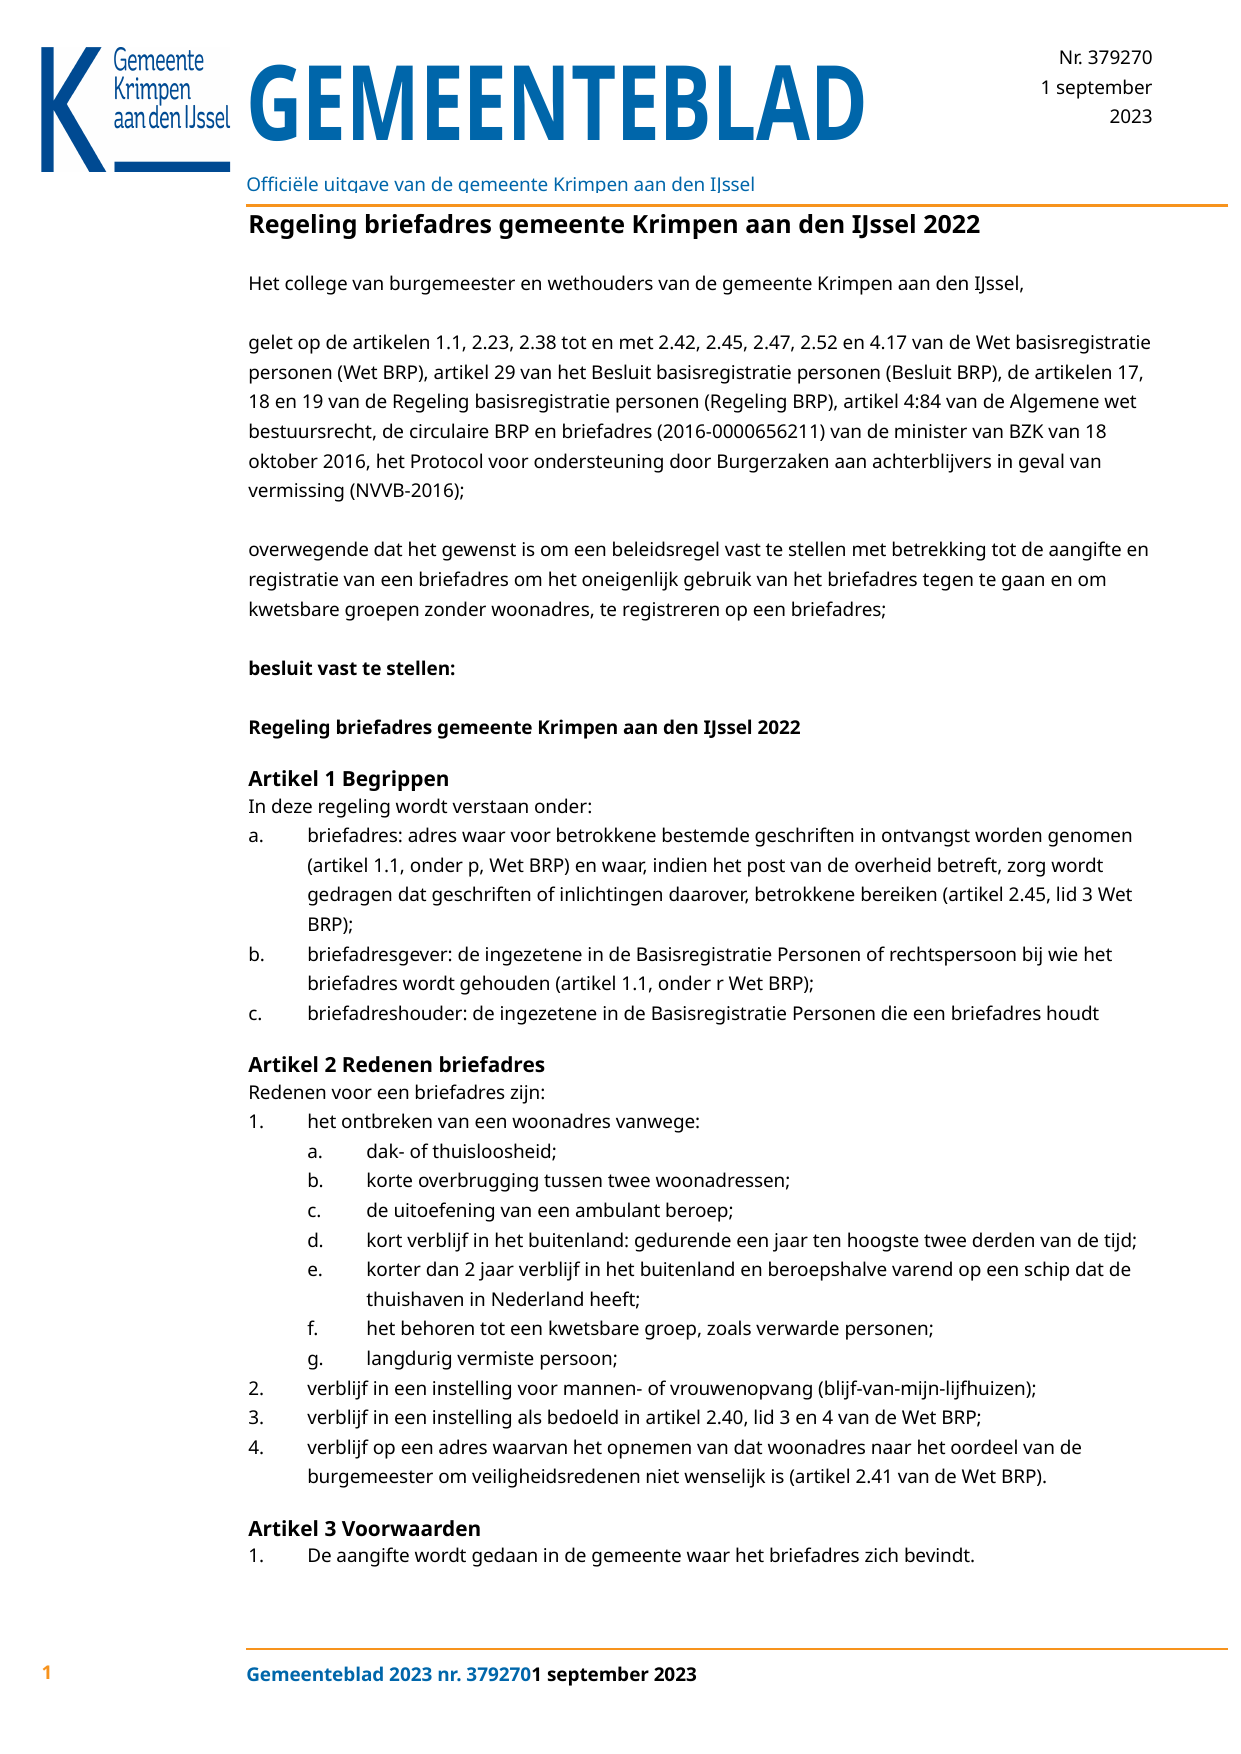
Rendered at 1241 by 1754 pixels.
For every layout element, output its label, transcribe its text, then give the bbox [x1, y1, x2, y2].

list korter dan 2 jaar verblijf in het buitenland en beroepshalve varend op een schip dat de thuishaven in Nederland heeft; [307, 1256, 1152, 1312]
text Redenen voor een briefadres zijn: [248, 1079, 1152, 1104]
text gelet op de artikelen 1.1, 2.23, 2.38 tot en met 2.42, 2.45, 2.47, 2.52 en 4.17 van de Wet basisregistratie personen (Wet BRP), artikel 29 van het Besluit basisregistratie personen (Besluit BRP), de artikelen 17, 18 en 19 van de Regeling basisregistratie personen (Regeling BRP), artikel 4:84 van de Algemene wet bestuursrecht, de circulaire BRP en briefadres (2016-0000656211) van de minister van BZK van 18 oktober 2016, het Protocol voor ondersteuning door Burgerzaken aan achterblijvers in geval van vermissing (NVVB-2016); [248, 329, 1152, 503]
text Artikel 2 Redenen briefadres [248, 1050, 1152, 1079]
list verblijf in een instelling als bedoeld in artikel 2.40, lid 3 en 4 van de Wet BRP; [248, 1404, 1152, 1430]
list briefadres: adres waar voor betrokkene bestemde geschriften in ontvangst worden genomen (artikel 1.1, onder p, Wet BRP) en waar, indien het post van de overheid betreft, zorg wordt gedragen dat geschriften of inlichtingen daarover, betrokkene bereiken (artikel 2.45, lid 3 Wet BRP); [248, 822, 1152, 937]
list briefadresgever: de ingezetene in de Basisregistratie Personen of rechtspersoon bij wie het briefadres wordt gehouden (artikel 1.1, onder r Wet BRP); [248, 941, 1152, 996]
list briefadreshouder: de ingezetene in de Basisregistratie Personen die een briefadres houdt [248, 1000, 1152, 1026]
list korte overbrugging tussen twee woonadressen; [307, 1168, 1152, 1193]
list verblijf in een instelling voor mannen- of vrouwenopvang (blijf-van-mijn-lijfhuizen); [248, 1375, 1152, 1400]
text Artikel 3 Voorwaarden [248, 1514, 1152, 1542]
list kort verblijf in het buitenland: gedurende een jaar ten hoogste twee derden van de tijd; [307, 1227, 1152, 1252]
text In deze regeling wordt verstaan onder: [248, 793, 1152, 819]
list het ontbreken van een woonadres vanwege: [248, 1108, 1152, 1134]
list dak- of thuisloosheid; [307, 1138, 1152, 1164]
text Regeling briefadres gemeente Krimpen aan den IJssel 2022 [248, 714, 1152, 740]
text overwegende dat het gewenst is om een beleidsregel vast te stellen met betrekking tot de aangifte en registratie van een briefadres om het oneigenlijk gebruik van het briefadres tegen te gaan en om kwetsbare groepen zonder woonadres, te registreren op een briefadres; [248, 537, 1152, 621]
list verblijf op een adres waarvan het opnemen van dat woonadres naar het oordeel van de burgemeester om veiligheidsredenen niet wenselijk is (artikel 2.41 van de Wet BRP). [248, 1434, 1152, 1489]
list het behoren tot een kwetsbare groep, zoals verwarde personen; [307, 1316, 1152, 1341]
text Artikel 1 Begrippen [248, 764, 1152, 793]
list De aangifte wordt gedaan in de gemeente waar het briefadres zich bevindt. [248, 1542, 1152, 1568]
list langdurig vermiste persoon; [307, 1345, 1152, 1371]
text besluit vast te stellen: [248, 655, 1152, 681]
text Het college van burgemeester en wethouders van de gemeente Krimpen aan den IJssel, [248, 270, 1152, 296]
picture [41, 47, 231, 172]
list de uitoefening van een ambulant beroep; [307, 1197, 1152, 1223]
text Regeling briefadres gemeente Krimpen aan den IJssel 2022 [248, 207, 1152, 241]
